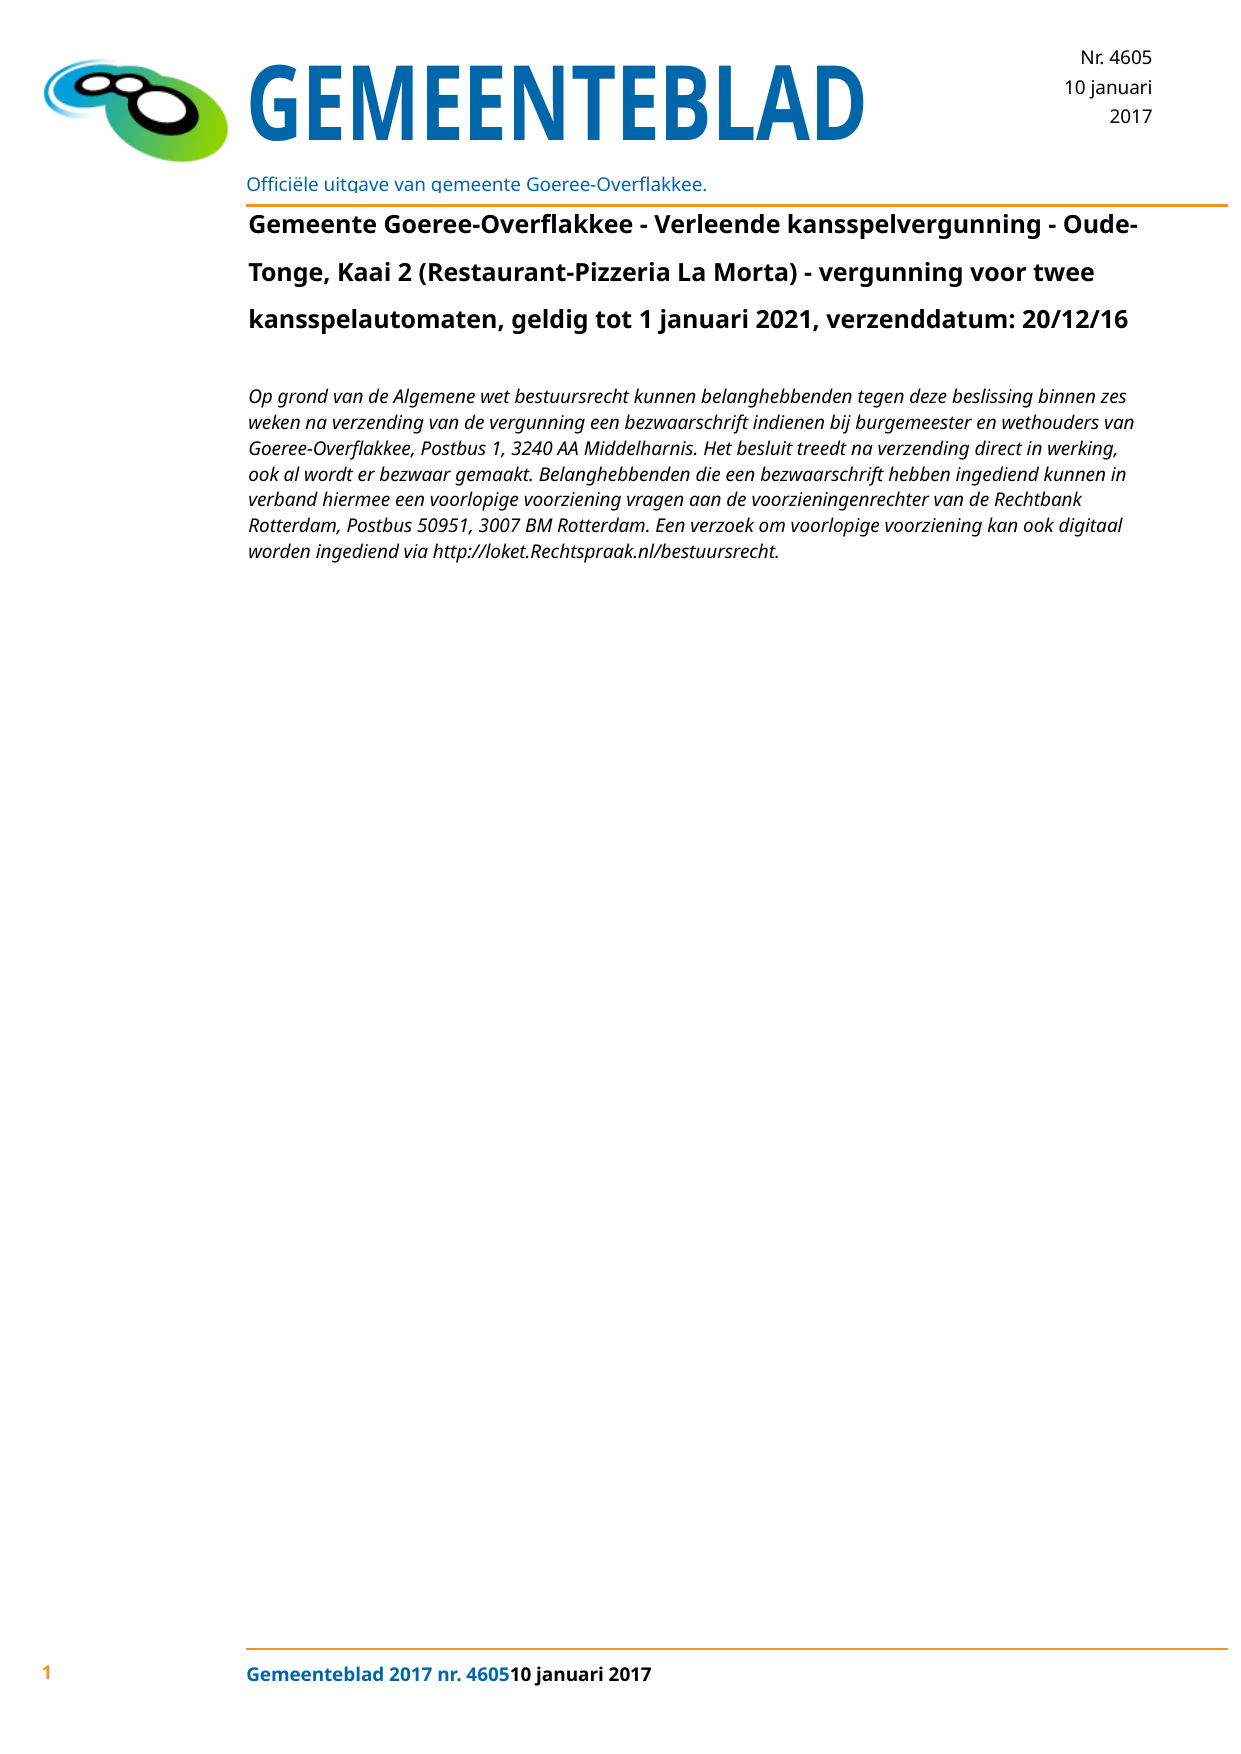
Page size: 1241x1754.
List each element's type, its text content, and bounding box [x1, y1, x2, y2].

text Op grond van de Algemene wet bestuursrecht kunnen belanghebbenden tegen deze beslissing binnen zes weken na verzending van de vergunning een bezwaarschrift indienen bij burgemeester en wethouders van Goeree-Overflakkee, Postbus 1, 3240 AA Middelharnis. Het besluit treedt na verzending direct in werking, ook al wordt er bezwaar gemaakt. Belanghebbenden die een bezwaarschrift hebben ingediend kunnen in verband hiermee een voorlopige voorziening vragen aan de voorzieningenrechter van de Rechtbank Rotterdam, Postbus 50951, 3007 BM Rotterdam. Een verzoek om voorlopige voorziening kan ook digitaal worden ingediend via http://loket.Rechtspraak.nl/bestuursrecht. [248, 384, 1152, 564]
text Gemeente Goeree-Overflakkee - Verleende kansspelvergunning - Oude-Tonge, Kaai 2 (Restaurant-Pizzeria La Morta) - vergunning voor twee kansspelautomaten, geldig tot 1 januari 2021, verzenddatum: 20/12/16 [248, 207, 1152, 336]
picture [41, 47, 231, 172]
